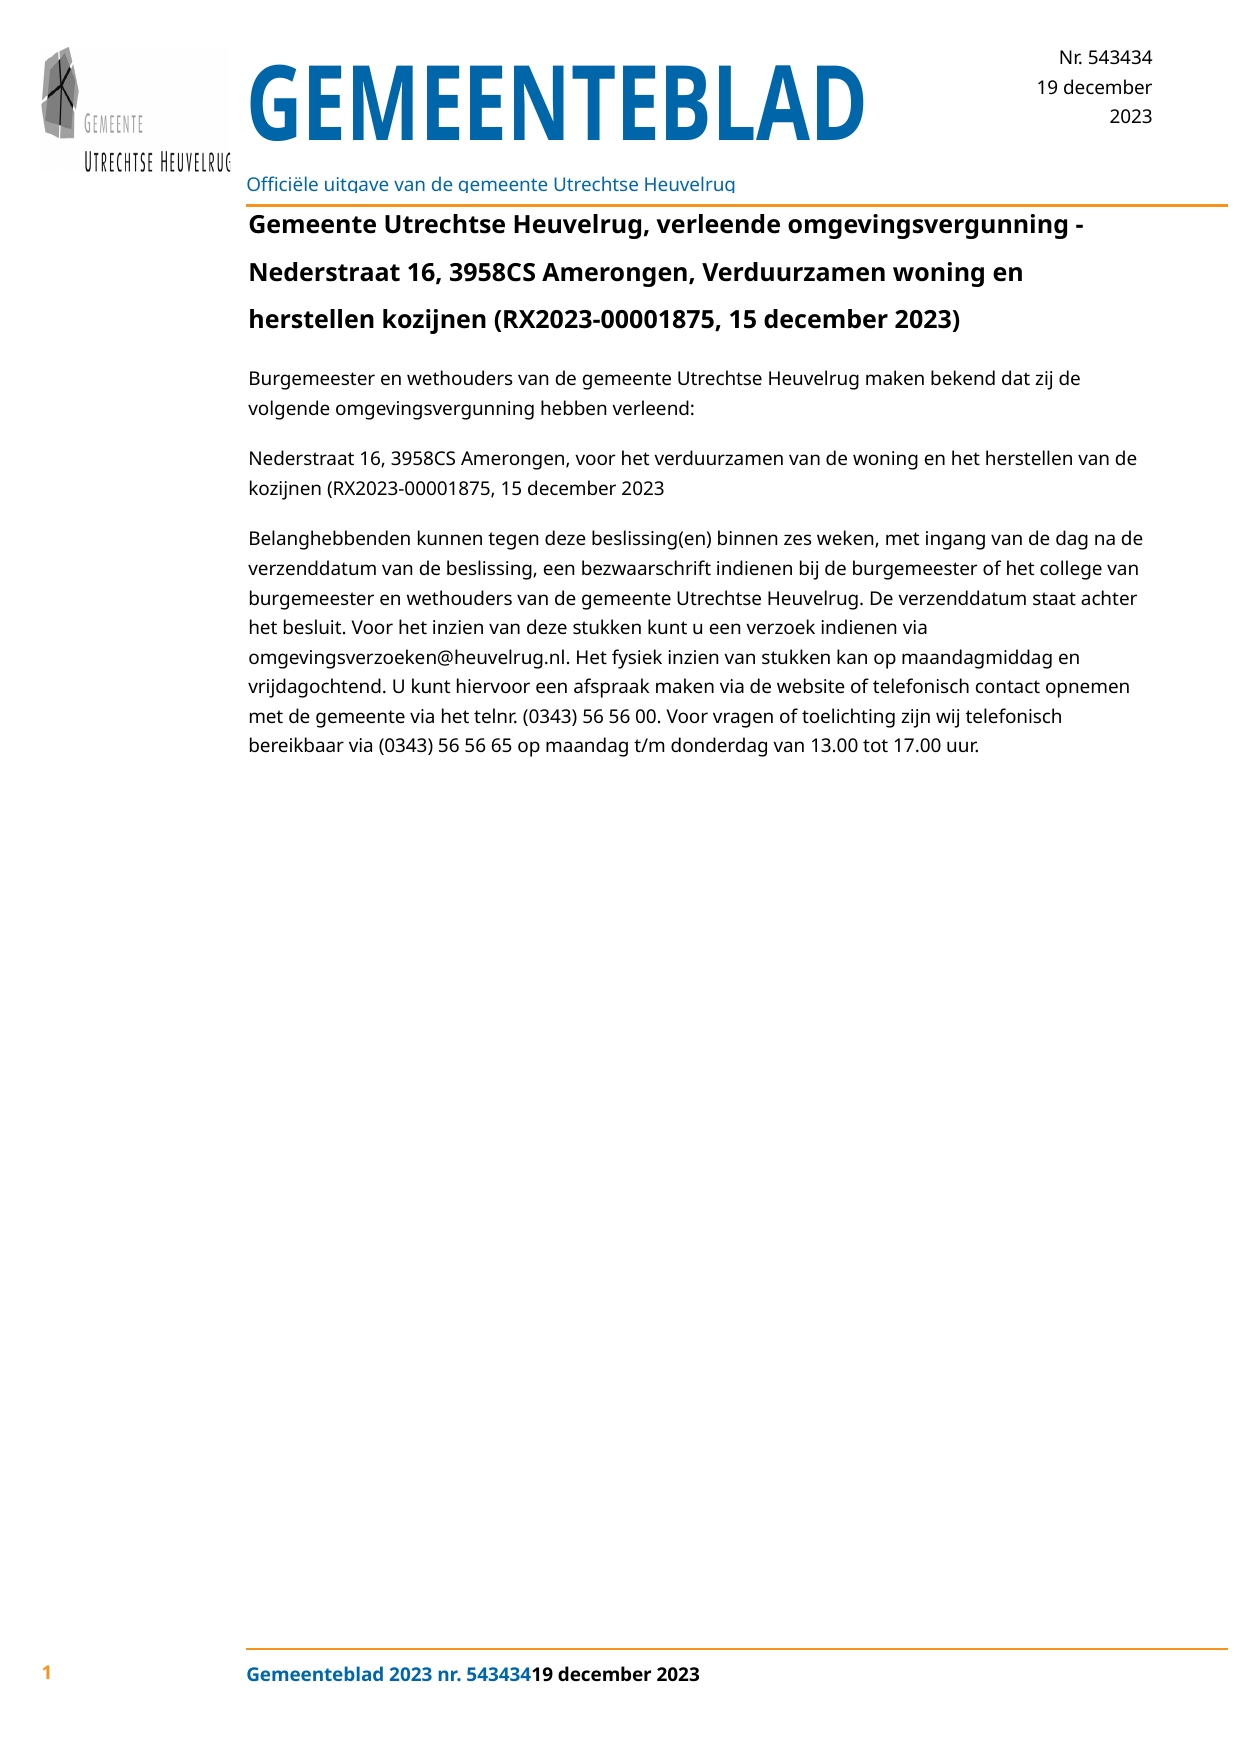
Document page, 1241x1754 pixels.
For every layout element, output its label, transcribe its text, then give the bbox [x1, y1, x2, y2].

text Nederstraat 16, 3958CS Amerongen, voor het verduurzamen van de woning en het herstellen van de kozijnen (RX2023-00001875, 15 december 2023 [248, 446, 1152, 501]
text Belanghebbenden kunnen tegen deze beslissing(en) binnen zes weken, met ingang van de dag na de verzenddatum van de beslissing, een bezwaarschrift indienen bij de burgemeester of het college van burgemeester en wethouders van de gemeente Utrechtse Heuvelrug. De verzenddatum staat achter het besluit. Voor het inzien van deze stukken kunt u een verzoek indienen via omgevingsverzoeken@heuvelrug.nl. Het fysiek inzien van stukken kan op maandagmiddag en vrijdagochtend. U kunt hiervoor een afspraak maken via de website of telefonisch contact opnemen met de gemeente via het telnr. (0343) 56 56 00. Voor vragen of toelichting zijn wij telefonisch bereikbaar via (0343) 56 56 65 op maandag t/m donderdag van 13.00 tot 17.00 uur. [248, 526, 1152, 758]
text Gemeente Utrechtse Heuvelrug, verleende omgevingsvergunning - Nederstraat 16, 3958CS Amerongen, Verduurzamen woning en herstellen kozijnen (RX2023-00001875, 15 december 2023) [248, 207, 1152, 336]
picture [41, 47, 231, 172]
text Burgemeester en wethouders van de gemeente Utrechtse Heuvelrug maken bekend dat zij de volgende omgevingsvergunning hebben verleend: [248, 366, 1152, 421]
